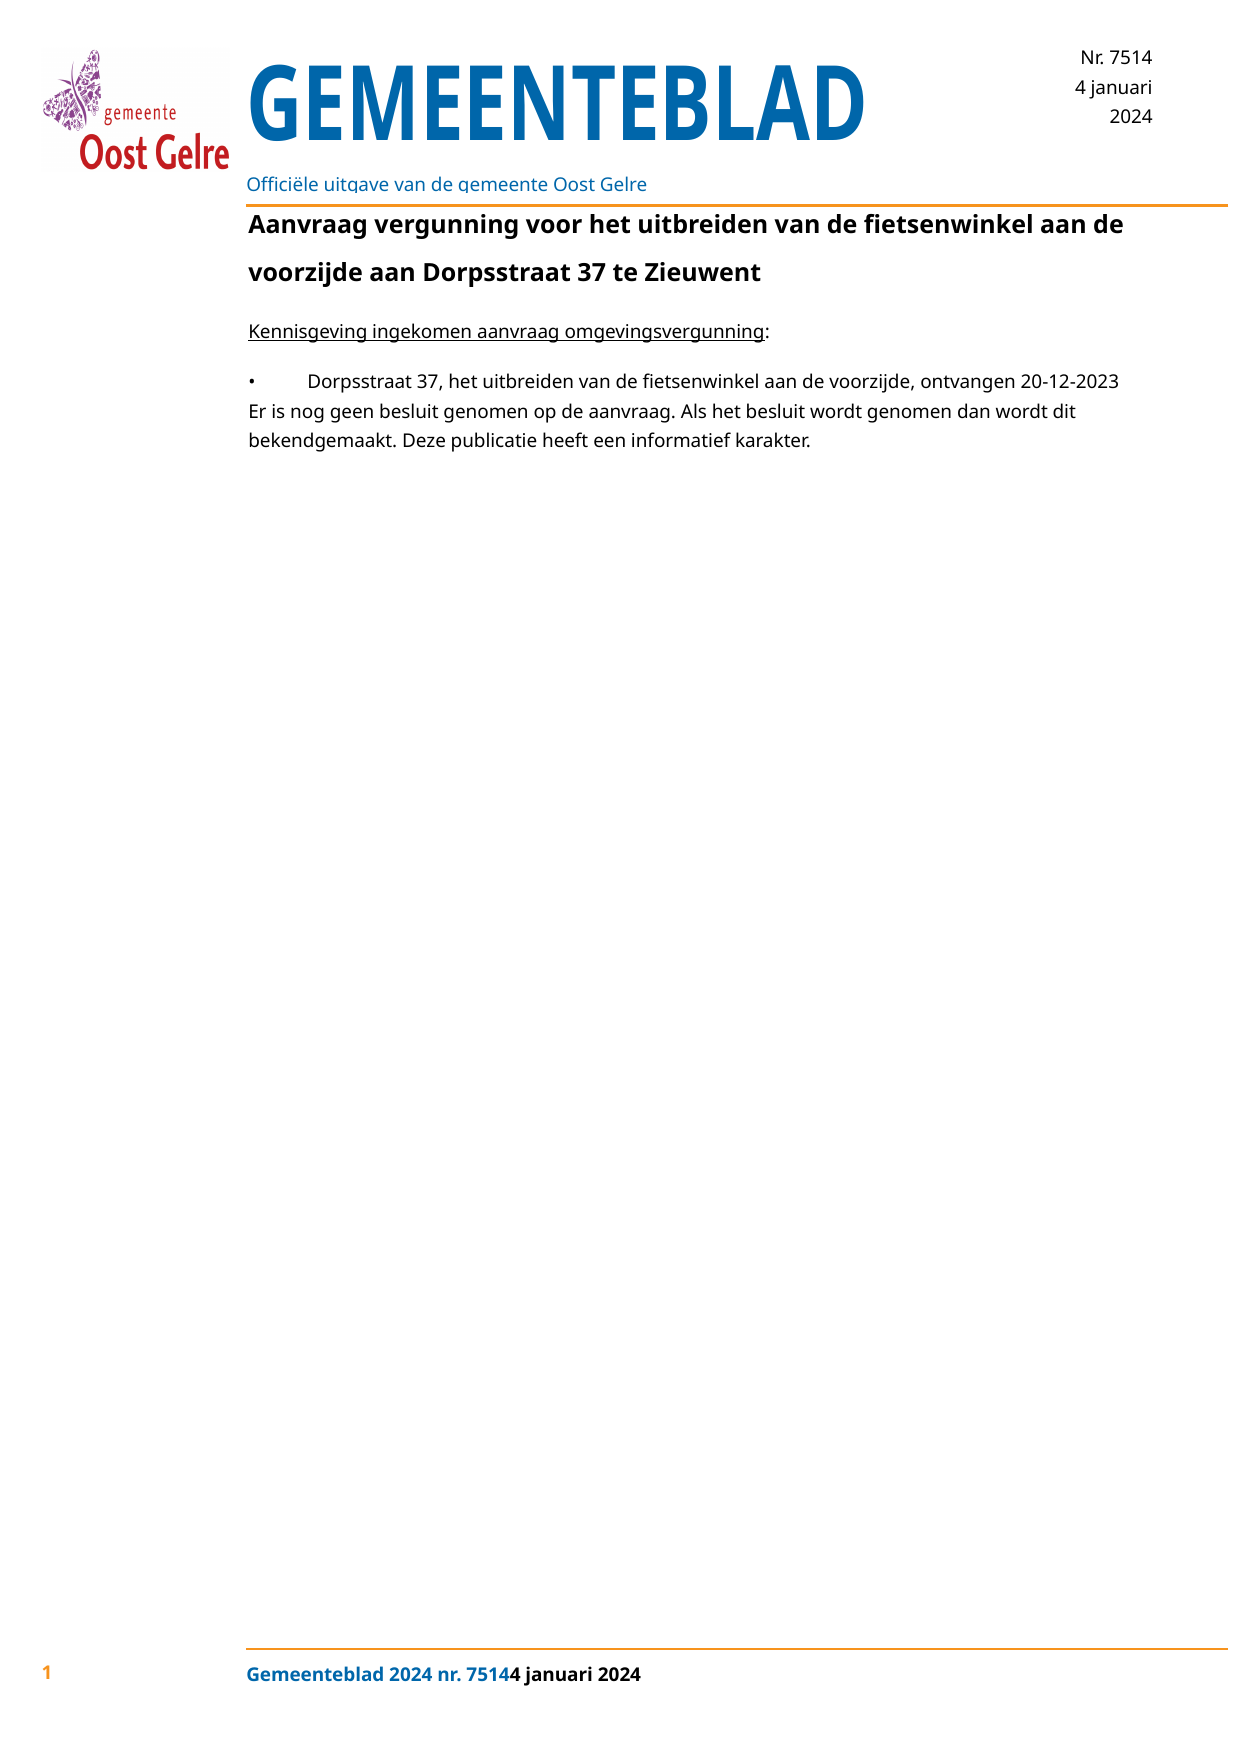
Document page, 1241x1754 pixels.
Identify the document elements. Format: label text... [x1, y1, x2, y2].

text Er is nog geen besluit genomen op de aanvraag. Als het besluit wordt genomen dan wordt dit bekendgemaakt. Deze publicatie heeft een informatief karakter. [248, 398, 1152, 453]
picture [41, 47, 231, 172]
text Aanvraag vergunning voor het uitbreiden van de fietsenwinkel aan de voorzijde aan Dorpsstraat 37 te Zieuwent [248, 207, 1152, 288]
text Kennisgeving ingekomen aanvraag omgevingsvergunning: [248, 318, 1152, 344]
list Dorpsstraat 37, het uitbreiden van de fietsenwinkel aan de voorzijde, ontvangen 20-12-2023 [248, 368, 1152, 394]
